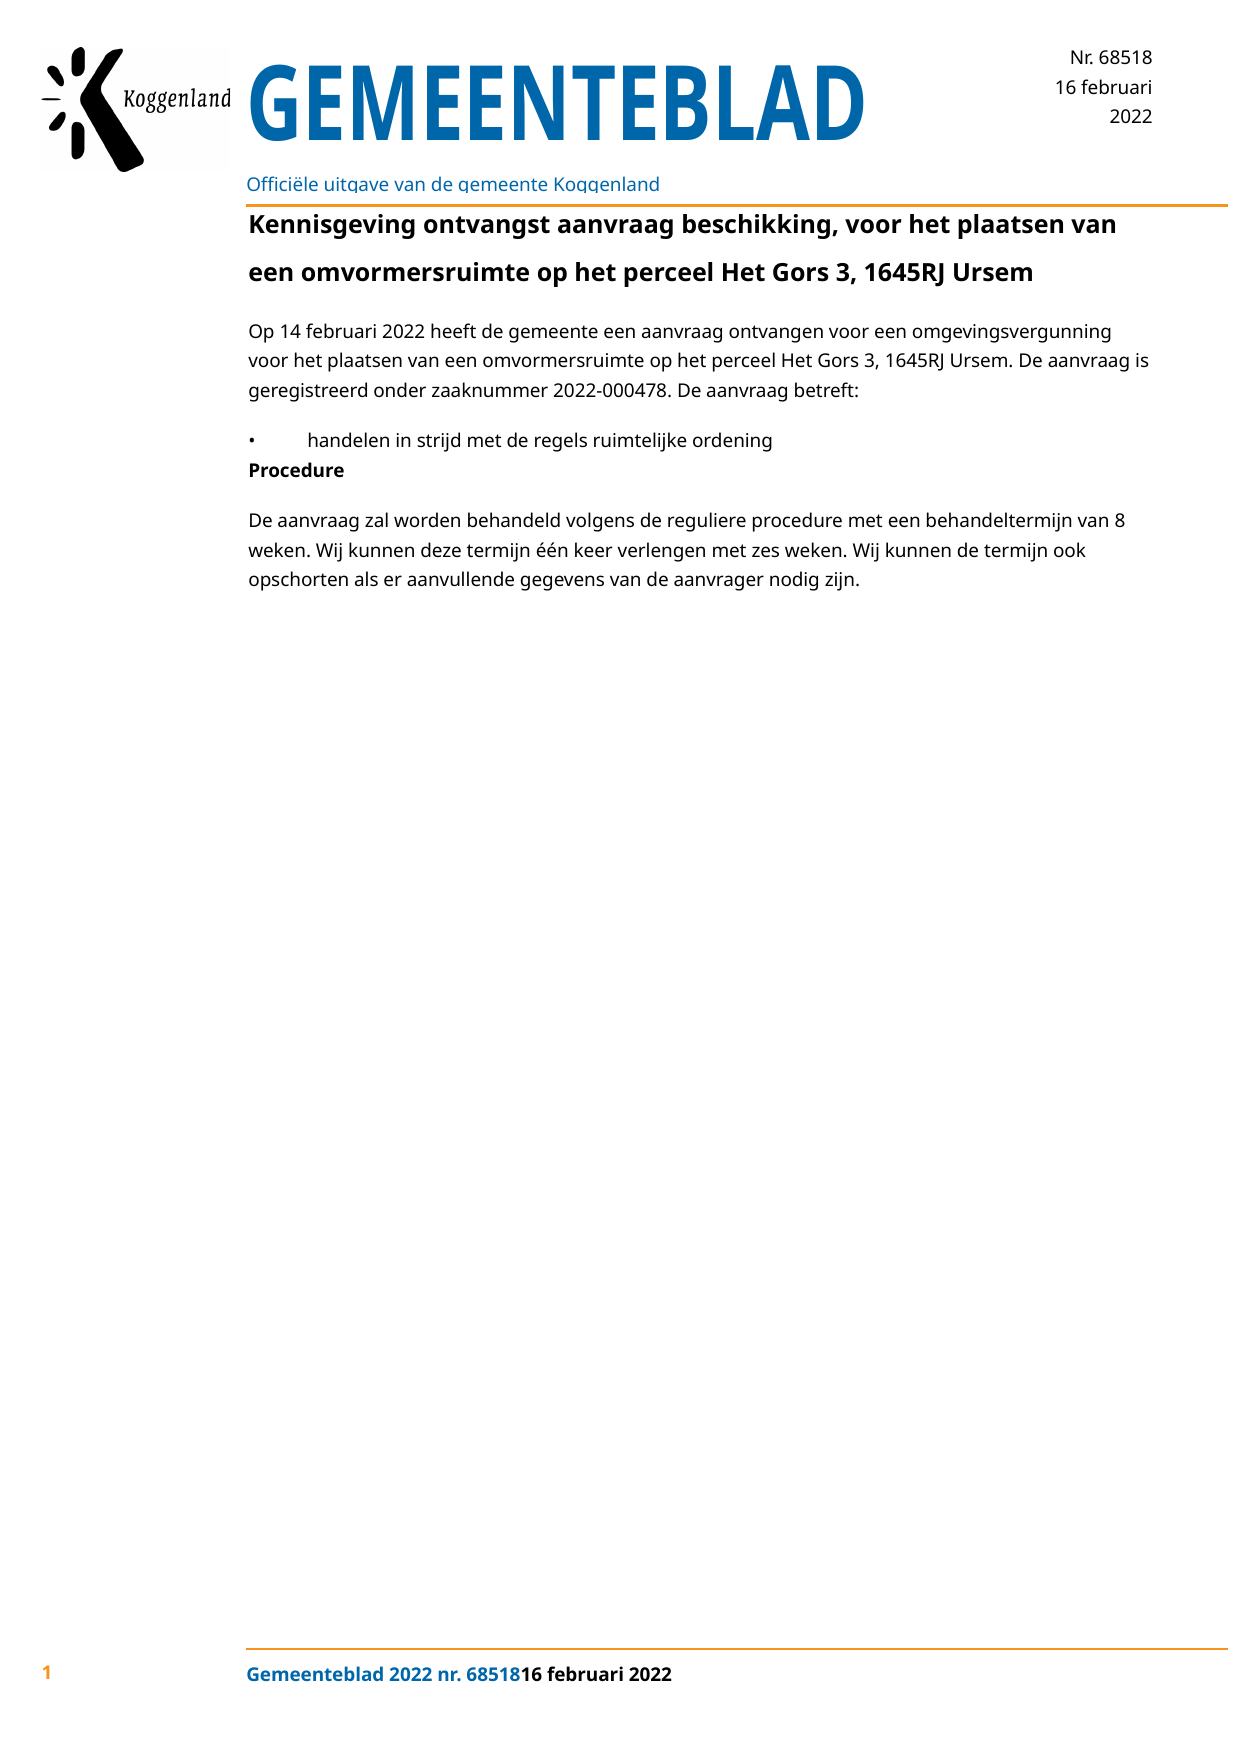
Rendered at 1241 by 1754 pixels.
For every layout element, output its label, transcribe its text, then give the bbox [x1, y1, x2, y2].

list handelen in strijd met de regels ruimtelijke ordening [248, 427, 1152, 453]
text Op 14 februari 2022 heeft de gemeente een aanvraag ontvangen voor een omgevingsvergunning voor het plaatsen van een omvormersruimte op het perceel Het Gors 3, 1645RJ Ursem. De aanvraag is geregistreerd onder zaaknummer 2022-000478. De aanvraag betreft: [248, 318, 1152, 403]
picture [41, 47, 231, 172]
text Kennisgeving ontvangst aanvraag beschikking, voor het plaatsen van een omvormersruimte op het perceel Het Gors 3, 1645RJ Ursem [248, 207, 1152, 288]
text De aanvraag zal worden behandeld volgens de reguliere procedure met een behandeltermijn van 8 weken. Wij kunnen deze termijn één keer verlengen met zes weken. Wij kunnen de termijn ook opschorten als er aanvullende gegevens van de aanvrager nodig zijn. [248, 507, 1152, 592]
text Procedure [248, 457, 1152, 483]
